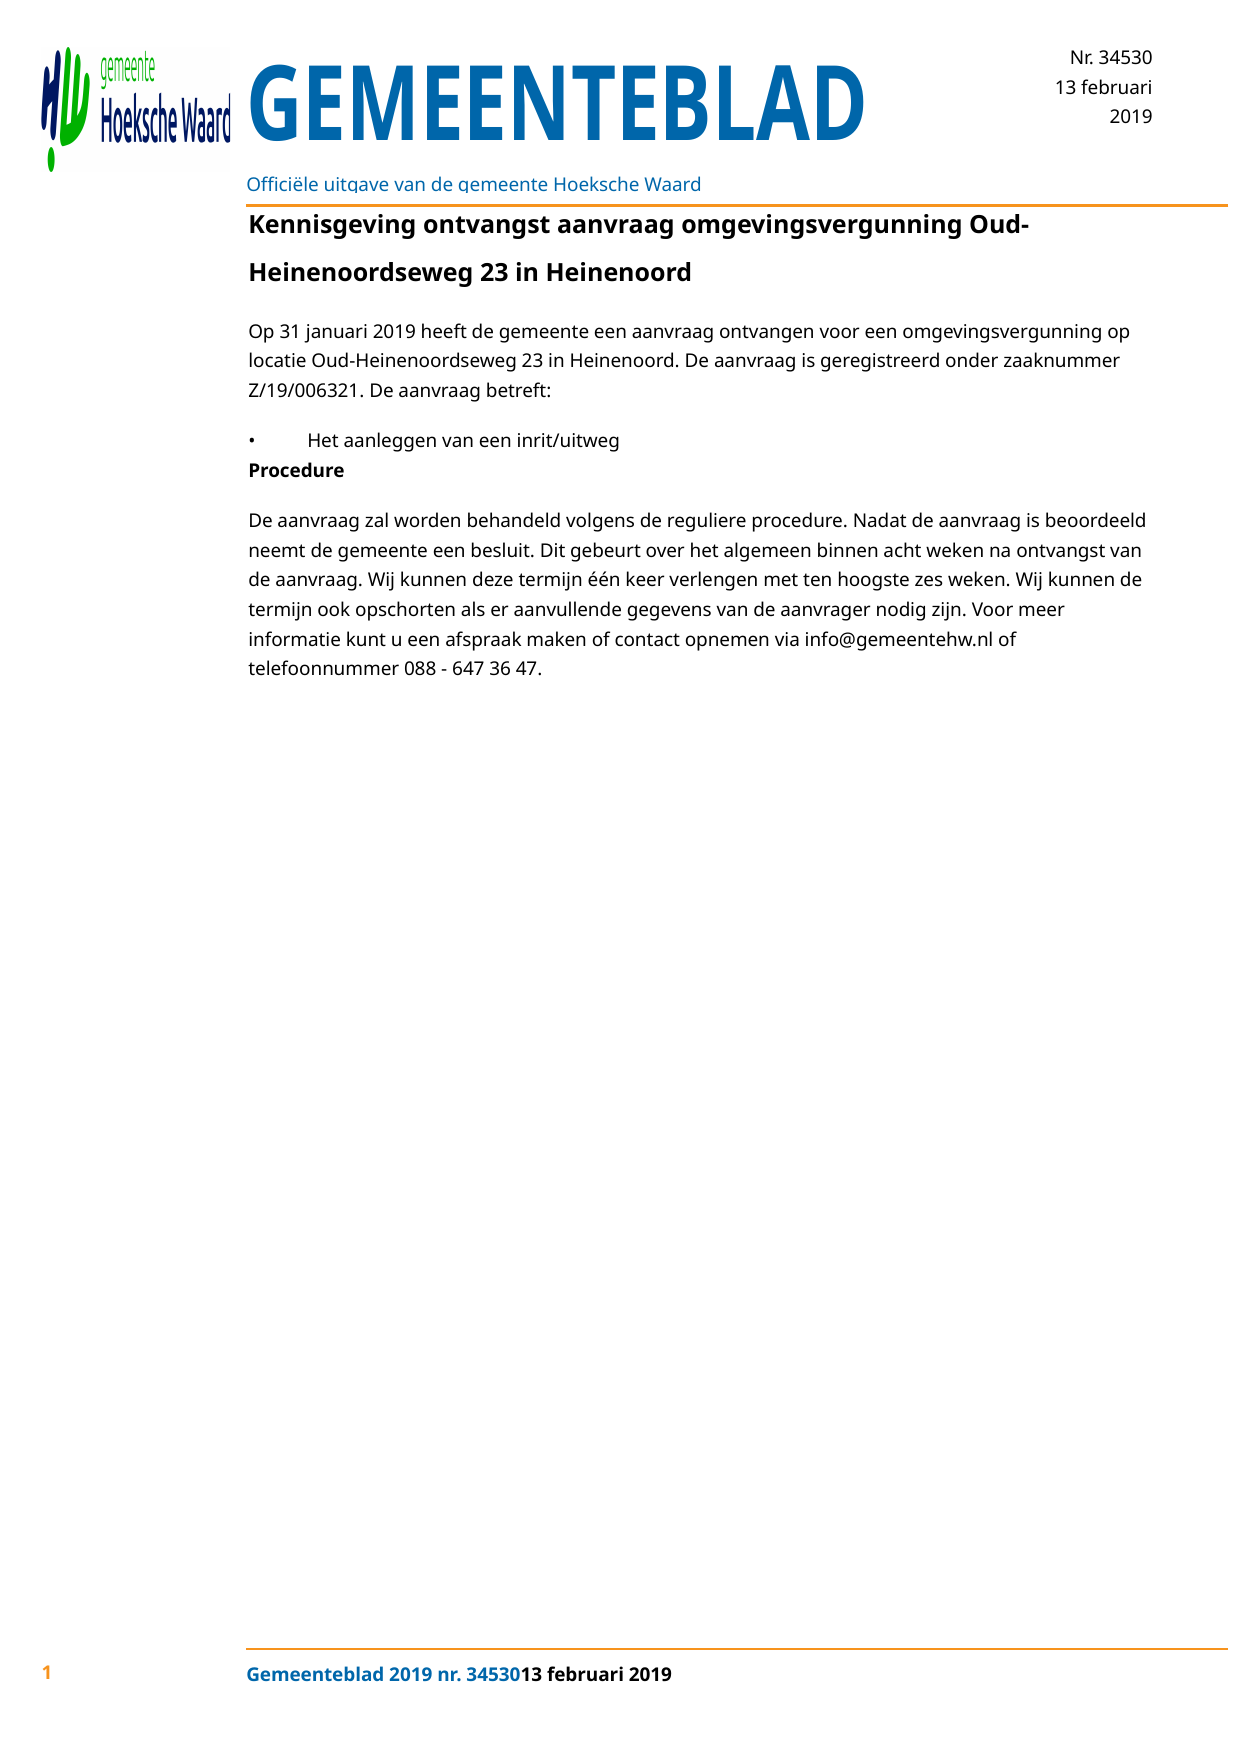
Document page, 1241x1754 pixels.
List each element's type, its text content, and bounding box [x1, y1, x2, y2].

picture [41, 47, 231, 172]
text Procedure [248, 457, 1152, 483]
list Het aanleggen van een inrit/uitweg [248, 427, 1152, 453]
text De aanvraag zal worden behandeld volgens de reguliere procedure. Nadat de aanvraag is beoordeeld neemt de gemeente een besluit. Dit gebeurt over het algemeen binnen acht weken na ontvangst van de aanvraag. Wij kunnen deze termijn één keer verlengen met ten hoogste zes weken. Wij kunnen de termijn ook opschorten als er aanvullende gegevens van de aanvrager nodig zijn. Voor meer informatie kunt u een afspraak maken of contact opnemen via info@gemeentehw.nl of telefoonnummer 088 - 647 36 47. [248, 507, 1152, 681]
text Kennisgeving ontvangst aanvraag omgevingsvergunning Oud-Heinenoordseweg 23 in Heinenoord [248, 207, 1152, 288]
text Op 31 januari 2019 heeft de gemeente een aanvraag ontvangen voor een omgevingsvergunning op locatie Oud-Heinenoordseweg 23 in Heinenoord. De aanvraag is geregistreerd onder zaaknummer Z/19/006321. De aanvraag betreft: [248, 318, 1152, 403]
